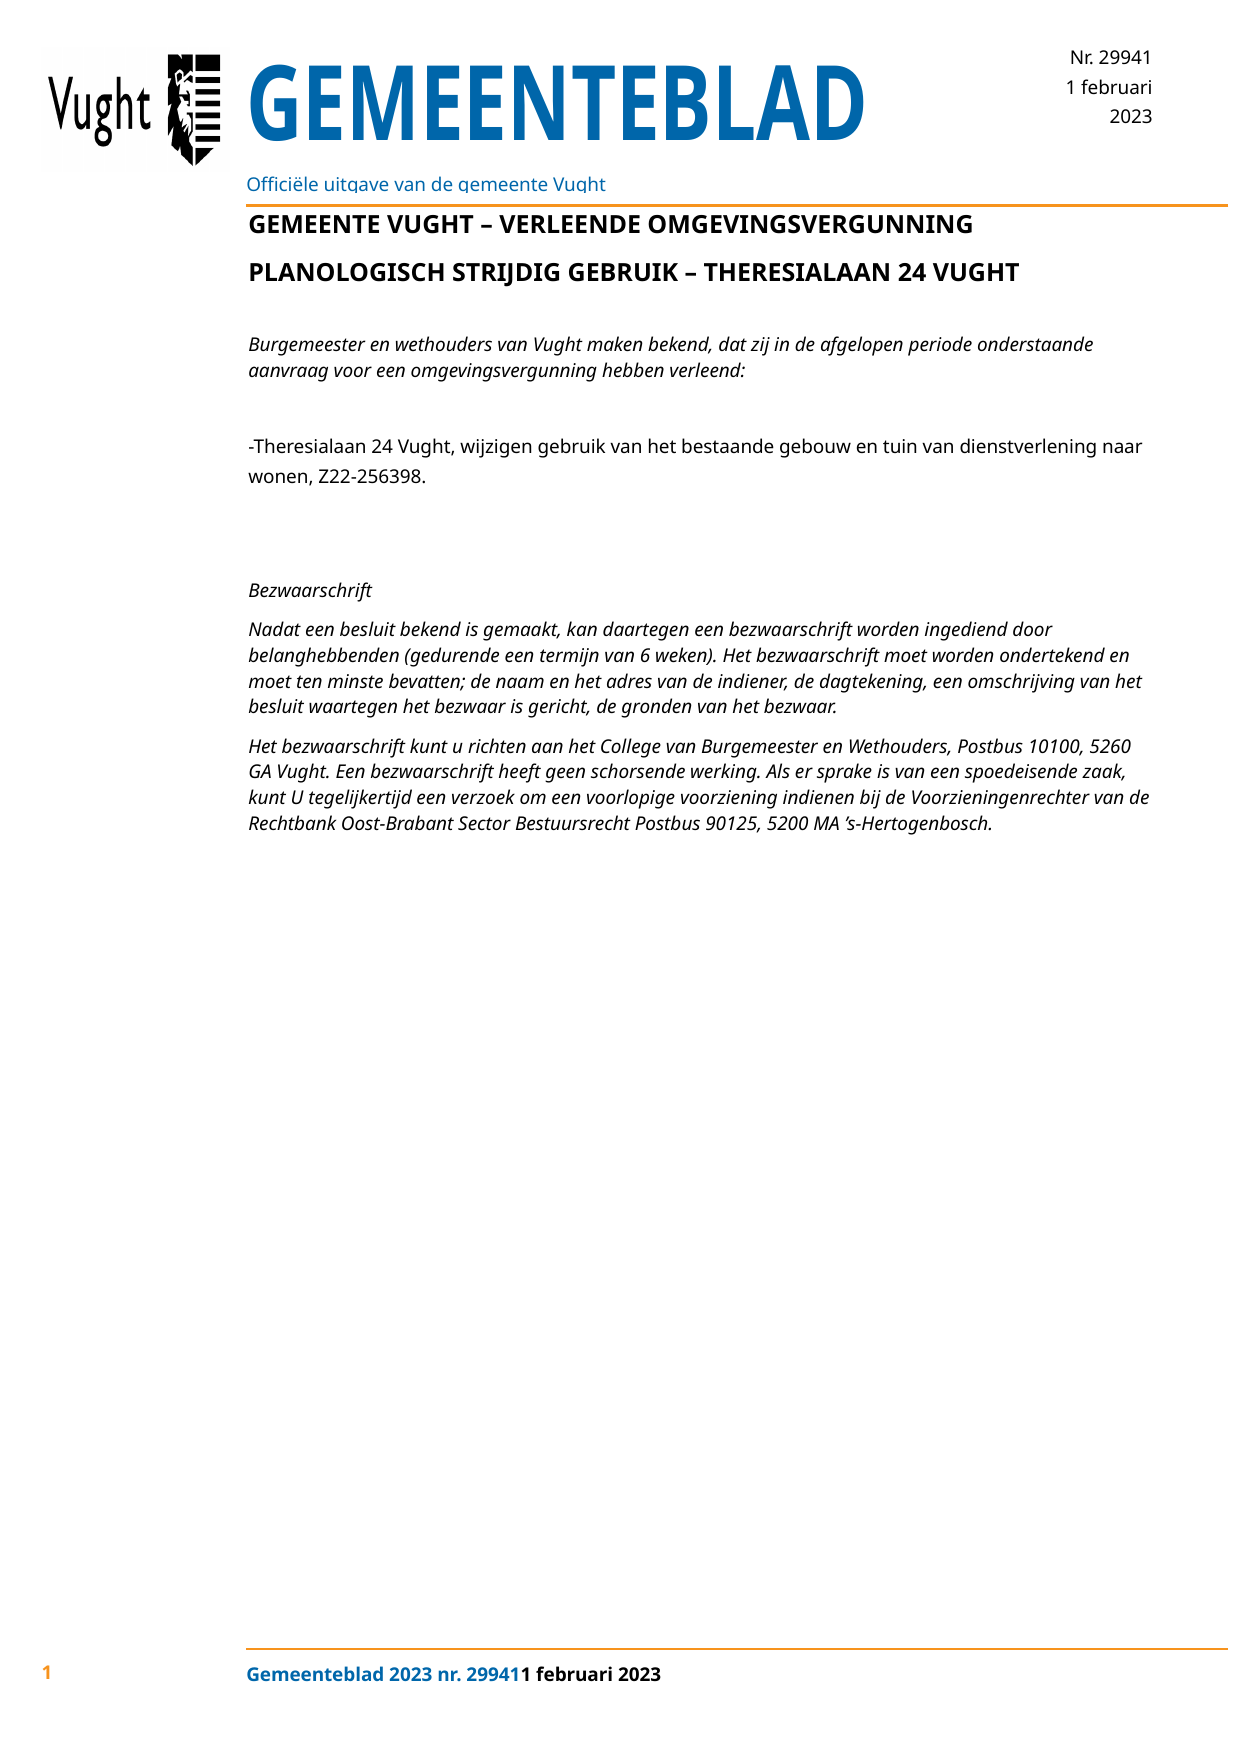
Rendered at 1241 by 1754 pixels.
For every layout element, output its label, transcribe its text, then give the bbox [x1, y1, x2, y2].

text Burgemeester en wethouders van Vught maken bekend, dat zij in de afgelopen periode onderstaande aanvraag voor een omgevingsvergunning hebben verleend: [248, 331, 1152, 383]
text GEMEENTE VUGHT – VERLEENDE OMGEVINGSVERGUNNING PLANOLOGISCH STRIJDIG GEBRUIK – THERESIALAAN 24 VUGHT [248, 207, 1152, 288]
picture [41, 47, 231, 172]
text Nadat een besluit bekend is gemaakt, kan daartegen een bezwaarschrift worden ingediend door belanghebbenden (gedurende een termijn van 6 weken). Het bezwaarschrift moet worden ondertekend en moet ten minste bevatten; de naam en het adres van de indiener, de dagtekening, een omschrijving van het besluit waartegen het bezwaar is gericht, de gronden van het bezwaar. [248, 617, 1152, 719]
text Bezwaarschrift [248, 577, 1152, 603]
text -Theresialaan 24 Vught, wijzigen gebruik van het bestaande gebouw en tuin van dienstverlening naar wonen, Z22-256398. [248, 433, 1152, 489]
text Het bezwaarschrift kunt u richten aan het College van Burgemeester en Wethouders, Postbus 10100, 5260 GA Vught. Een bezwaarschrift heeft geen schorsende werking. Als er sprake is van een spoedeisende zaak, kunt U tegelijkertijd een verzoek om een voorlopige voorziening indienen bij de Voorzieningenrechter van de Rechtbank Oost-Brabant Sector Bestuursrecht Postbus 90125, 5200 MA ’s-Hertogenbosch. [248, 733, 1152, 836]
